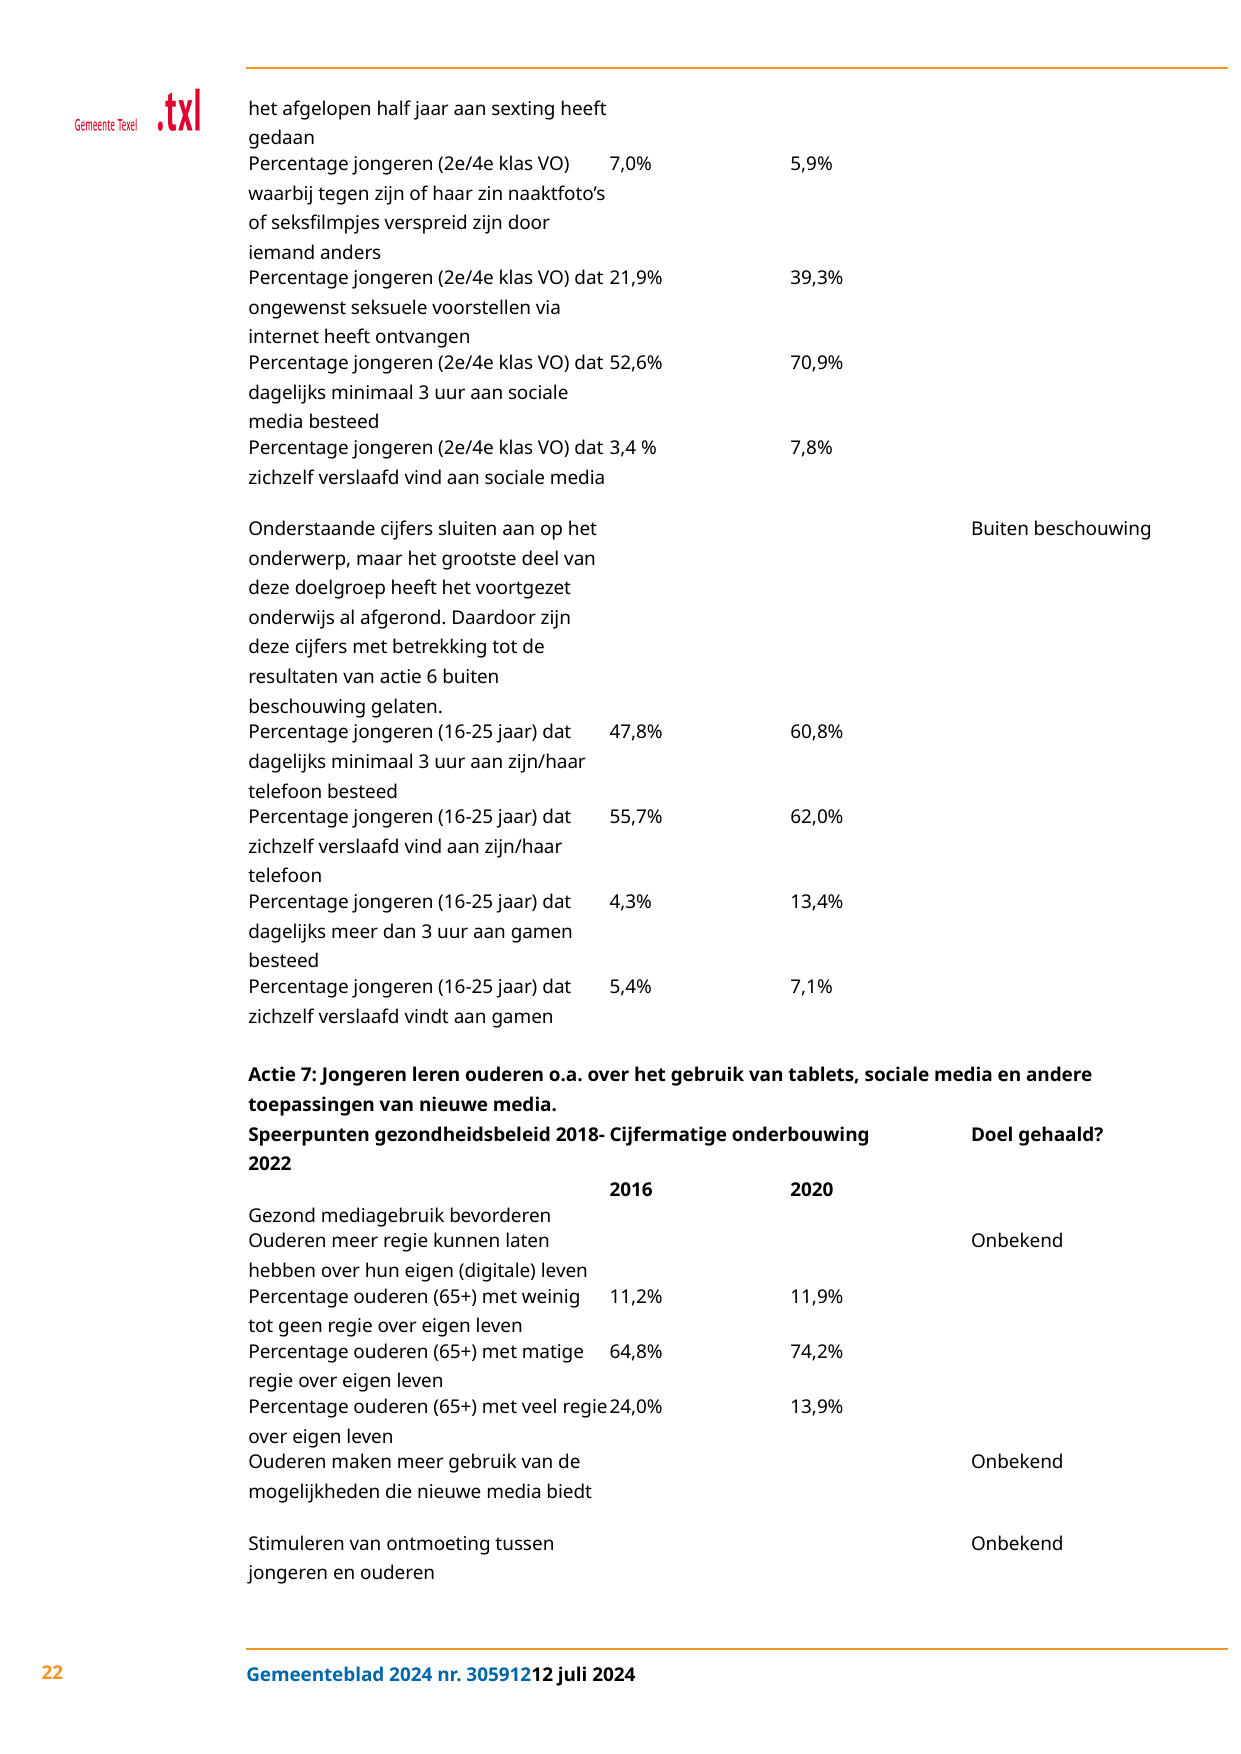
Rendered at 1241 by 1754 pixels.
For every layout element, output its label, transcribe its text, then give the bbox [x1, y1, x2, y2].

table_cell [971, 150, 1152, 264]
table_cell [971, 265, 1152, 349]
table_cell Ouderen meer regie kunnen laten hebben over hun eigen (digitale) leven [248, 1228, 609, 1283]
table_cell [609, 95, 790, 150]
table_cell [971, 490, 1152, 515]
table_cell Percentage jongeren (16-25 jaar) dat zichzelf verslaafd vindt aan gamen [248, 973, 609, 1029]
table_cell [971, 1176, 1152, 1202]
table_cell [609, 490, 790, 515]
table_cell [790, 1504, 971, 1530]
table_cell [609, 1202, 790, 1227]
table_cell [248, 1176, 609, 1202]
table_cell [971, 350, 1152, 434]
table_cell [609, 1585, 790, 1611]
table_cell Percentage ouderen (65+) met weinig tot geen regie over eigen leven [248, 1283, 609, 1338]
table_cell [971, 719, 1152, 803]
table_cell Percentage jongeren (16-25 jaar) dat dagelijks meer dan 3 uur aan gamen besteed [248, 889, 609, 973]
table_cell Onderstaande cijfers sluiten aan op het onderwerp, maar het grootste deel van deze doelgroep heeft het voortgezet onderwijs al afgerond. Daardoor zijn deze cijfers met betrekking tot de resultaten van actie 6 buiten beschouwing gelaten. [248, 515, 609, 719]
table_cell 5,4% [609, 973, 790, 1029]
table_cell [790, 1228, 971, 1283]
table_cell 11,2% [609, 1283, 790, 1338]
table_cell 52,6% [609, 350, 790, 434]
table_cell het afgelopen half jaar aan sexting heeft gedaan [248, 95, 609, 150]
table_cell 24,0% [609, 1394, 790, 1449]
table_cell Ouderen maken meer gebruik van de mogelijkheden die nieuwe media biedt [248, 1449, 609, 1504]
table_cell [971, 889, 1152, 973]
table_cell [248, 490, 609, 515]
table_cell 13,9% [790, 1394, 971, 1449]
table_cell 74,2% [790, 1338, 971, 1393]
table_cell Percentage jongeren (2e/4e klas VO) dat ongewenst seksuele voorstellen via internet heeft ontvangen [248, 265, 609, 349]
table_cell [971, 1394, 1152, 1449]
table_cell 4,3% [609, 889, 790, 973]
table_cell Percentage jongeren (2e/4e klas VO) dat dagelijks minimaal 3 uur aan sociale media besteed [248, 350, 609, 434]
table_cell [609, 1449, 790, 1504]
table_cell 7,8% [790, 434, 971, 490]
table_cell 2020 [790, 1176, 971, 1202]
table_cell Percentage ouderen (65+) met matige regie over eigen leven [248, 1338, 609, 1393]
table_cell 47,8% [609, 719, 790, 803]
table_cell [971, 1283, 1152, 1338]
table_cell [971, 804, 1152, 888]
table_cell Onbekend [971, 1228, 1152, 1283]
table_header Speerpunten gezondheidsbeleid 2018-2022 [248, 1121, 609, 1176]
table_cell 11,9% [790, 1283, 971, 1338]
table_cell [790, 95, 971, 150]
table_cell Percentage ouderen (65+) met veel regie over eigen leven [248, 1394, 609, 1449]
table_cell 13,4% [790, 889, 971, 973]
table_cell [790, 515, 971, 719]
table_cell [609, 1530, 790, 1585]
table_cell 2016 [609, 1176, 790, 1202]
table_cell [971, 1585, 1152, 1611]
table_cell [790, 1202, 971, 1227]
table_cell Stimuleren van ontmoeting tussen jongeren en ouderen [248, 1530, 609, 1585]
table_cell [971, 1202, 1152, 1227]
table_cell [790, 1449, 971, 1504]
table_cell Percentage jongeren (2e/4e klas VO) waarbij tegen zijn of haar zin naaktfoto’s of seksfilmpjes verspreid zijn door iemand anders [248, 150, 609, 264]
table_cell Percentage jongeren (16-25 jaar) dat zichzelf verslaafd vind aan zijn/haar telefoon [248, 804, 609, 888]
table_cell 5,9% [790, 150, 971, 264]
table_cell 3,4 % [609, 434, 790, 490]
table_cell [609, 1504, 790, 1530]
table_cell 39,3% [790, 265, 971, 349]
table_cell [248, 1585, 609, 1611]
table_cell [609, 1228, 790, 1283]
table_cell [971, 434, 1152, 490]
table_cell 21,9% [609, 265, 790, 349]
table_cell [790, 1585, 971, 1611]
table_cell 7,1% [790, 973, 971, 1029]
table_header Cijfermatige onderbouwing [609, 1121, 971, 1176]
table_cell Onbekend [971, 1530, 1152, 1585]
table_header Doel gehaald? [971, 1121, 1152, 1176]
table_cell [971, 1338, 1152, 1393]
table_cell Onbekend [971, 1449, 1152, 1504]
table_cell [971, 1504, 1152, 1530]
table_cell 64,8% [609, 1338, 790, 1393]
table_cell 70,9% [790, 350, 971, 434]
table_cell [248, 1504, 609, 1530]
picture [41, 47, 231, 172]
table_cell Buiten beschouwing [971, 515, 1152, 719]
table_cell [971, 95, 1152, 150]
table_cell 55,7% [609, 804, 790, 888]
table_cell 7,0% [609, 150, 790, 264]
table_cell 62,0% [790, 804, 971, 888]
table_cell Percentage jongeren (2e/4e klas VO) dat zichzelf verslaafd vind aan sociale media [248, 434, 609, 490]
table_cell [790, 1530, 971, 1585]
table_cell Percentage jongeren (16-25 jaar) dat dagelijks minimaal 3 uur aan zijn/haar telefoon besteed [248, 719, 609, 803]
table_cell 60,8% [790, 719, 971, 803]
text Actie 7: Jongeren leren ouderen o.a. over het gebruik van tablets, sociale media en andere toepassingen van nieuwe media. [248, 1061, 1152, 1117]
table_cell [971, 973, 1152, 1029]
table_cell [790, 490, 971, 515]
table_cell Gezond mediagebruik bevorderen [248, 1202, 609, 1227]
table_cell [609, 515, 790, 719]
